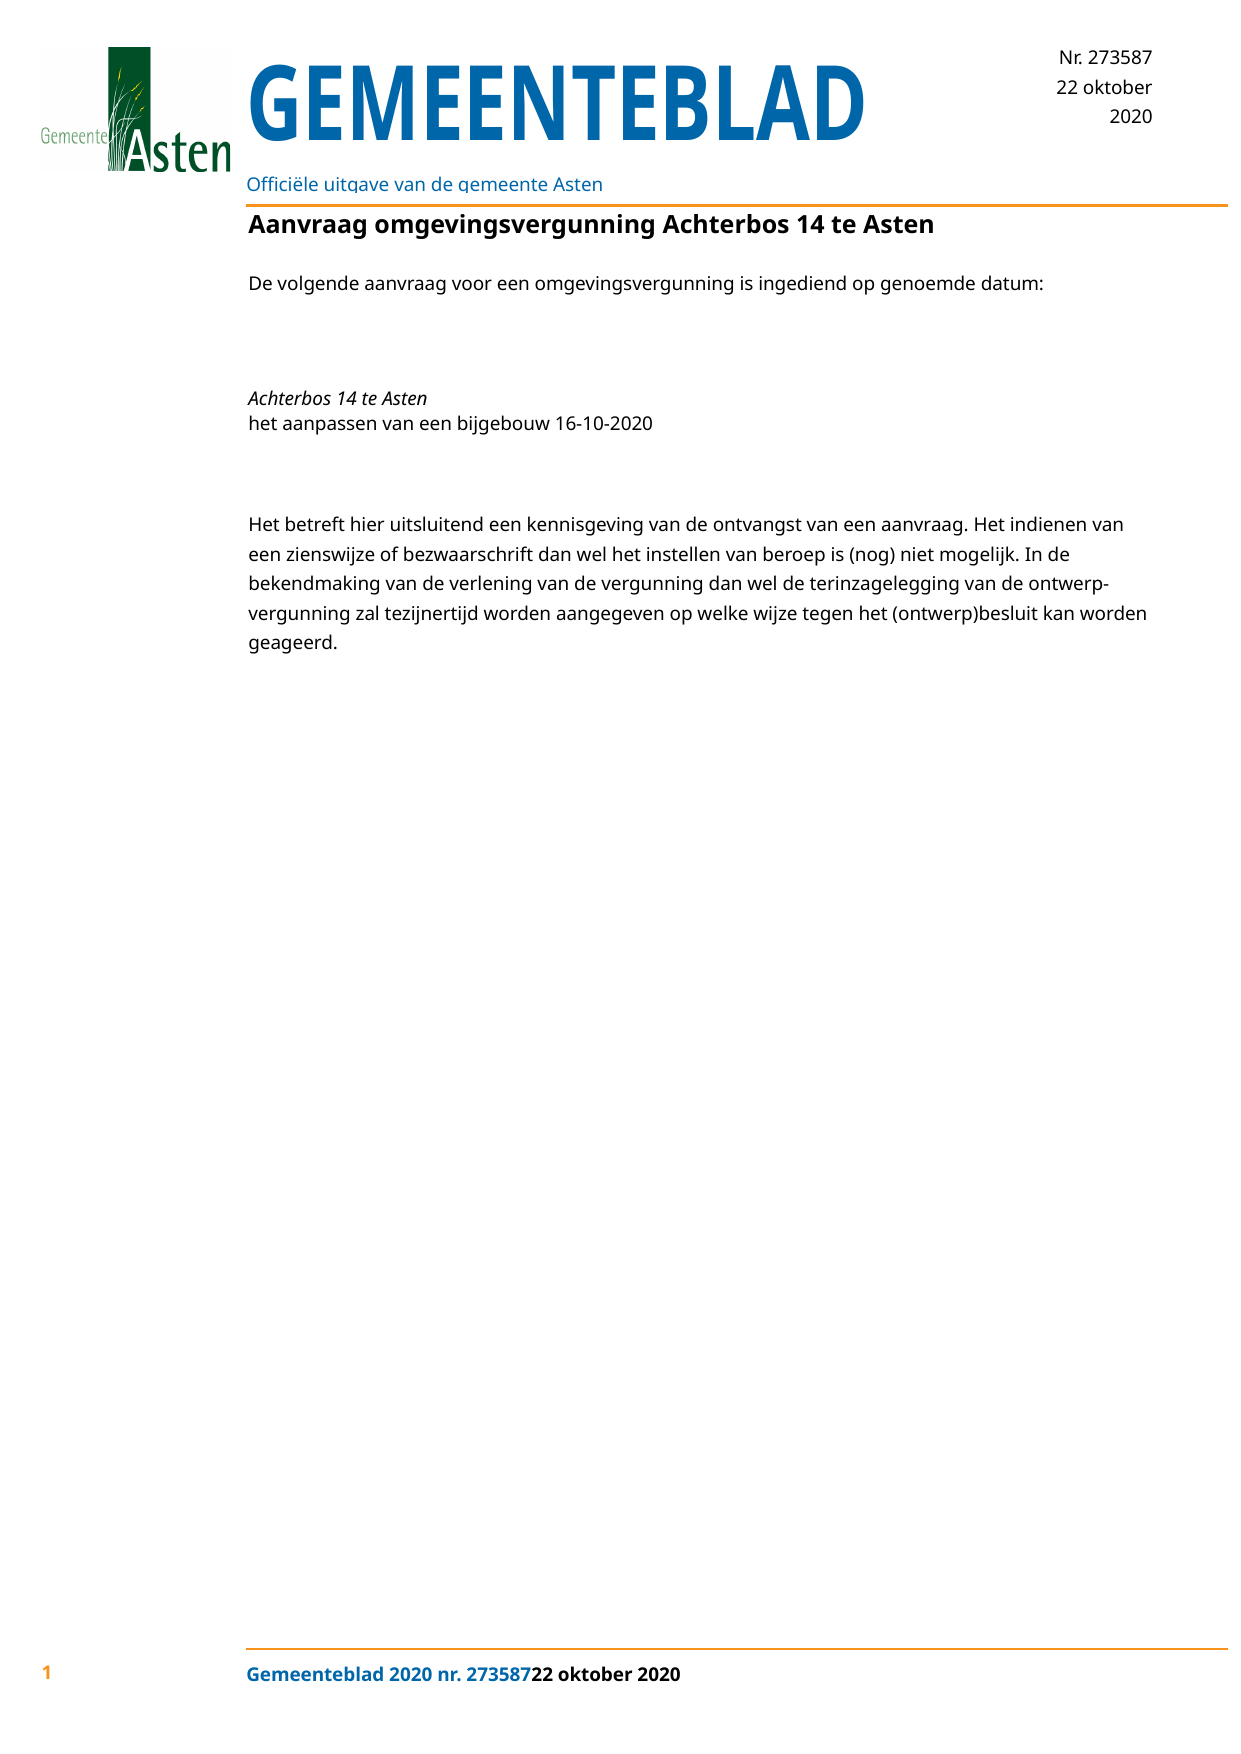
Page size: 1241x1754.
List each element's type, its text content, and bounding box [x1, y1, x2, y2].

text het aanpassen van een bijgebouw 16-10-2020 [248, 410, 1152, 436]
text De volgende aanvraag voor een omgevingsvergunning is ingediend op genoemde datum: [248, 270, 1152, 296]
text Achterbos 14 te Asten [248, 385, 1152, 410]
text Aanvraag omgevingsvergunning Achterbos 14 te Asten [248, 207, 1152, 241]
text Het betreft hier uitsluitend een kennisgeving van de ontvangst van een aanvraag. Het indienen van een zienswijze of bezwaarschrift dan wel het instellen van beroep is (nog) niet mogelijk. In de bekendmaking van de verlening van de vergunning dan wel de terinzagelegging van de ontwerp-vergunning zal tezijnertijd worden aangegeven op welke wijze tegen het (ontwerp)besluit kan worden geageerd. [248, 511, 1152, 655]
picture [41, 47, 231, 172]
